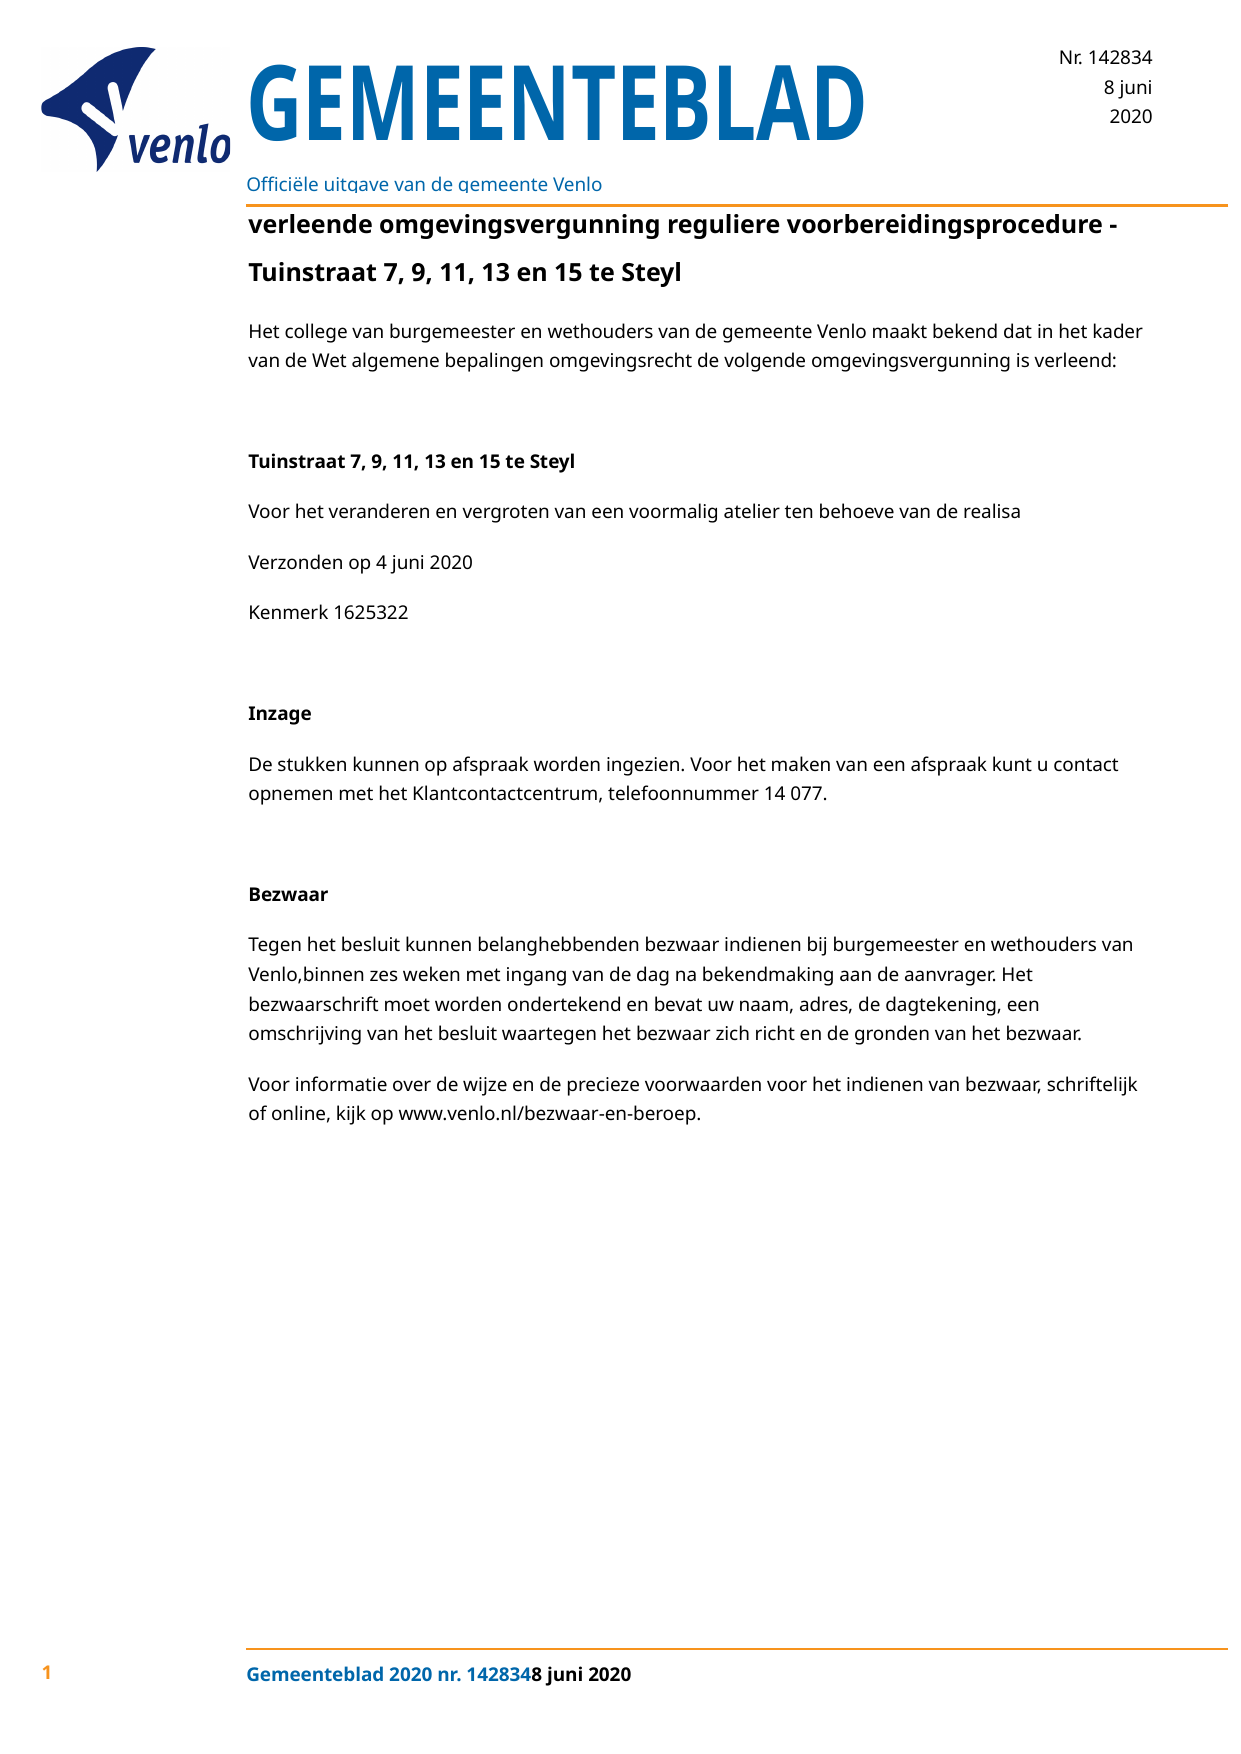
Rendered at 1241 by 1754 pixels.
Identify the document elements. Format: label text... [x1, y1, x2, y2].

text Voor informatie over de wijze en de precieze voorwaarden voor het indienen van bezwaar, schriftelijk of online, kijk op www.venlo.nl/bezwaar-en-beroep. [248, 1071, 1152, 1126]
text verleende omgevingsvergunning reguliere voorbereidingsprocedure - Tuinstraat 7, 9, 11, 13 en 15 te Steyl [248, 207, 1152, 288]
text De stukken kunnen op afspraak worden ingezien. Voor het maken van een afspraak kunt u contact opnemen met het Klantcontactcentrum, telefoonnummer 14 077. [248, 751, 1152, 806]
text Verzonden op 4 juni 2020 [248, 549, 1152, 575]
text Bezwaar [248, 881, 1152, 907]
text Voor het veranderen en vergroten van een voormalig atelier ten behoeve van de realisa [248, 499, 1152, 524]
text Inzage [248, 700, 1152, 726]
text Tuinstraat 7, 9, 11, 13 en 15 te Steyl [248, 448, 1152, 474]
text Kenmerk 1625322 [248, 599, 1152, 625]
text Het college van burgemeester en wethouders van de gemeente Venlo maakt bekend dat in het kader van de Wet algemene bepalingen omgevingsrecht de volgende omgevingsvergunning is verleend: [248, 318, 1152, 373]
text Tegen het besluit kunnen belanghebbenden bezwaar indienen bij burgemeester en wethouders van Venlo,binnen zes weken met ingang van de dag na bekendmaking aan de aanvrager. Het bezwaarschrift moet worden ondertekend en bevat uw naam, adres, de dagtekening, een omschrijving van het besluit waartegen het bezwaar zich richt en de gronden van het bezwaar. [248, 932, 1152, 1046]
picture [41, 47, 231, 172]
